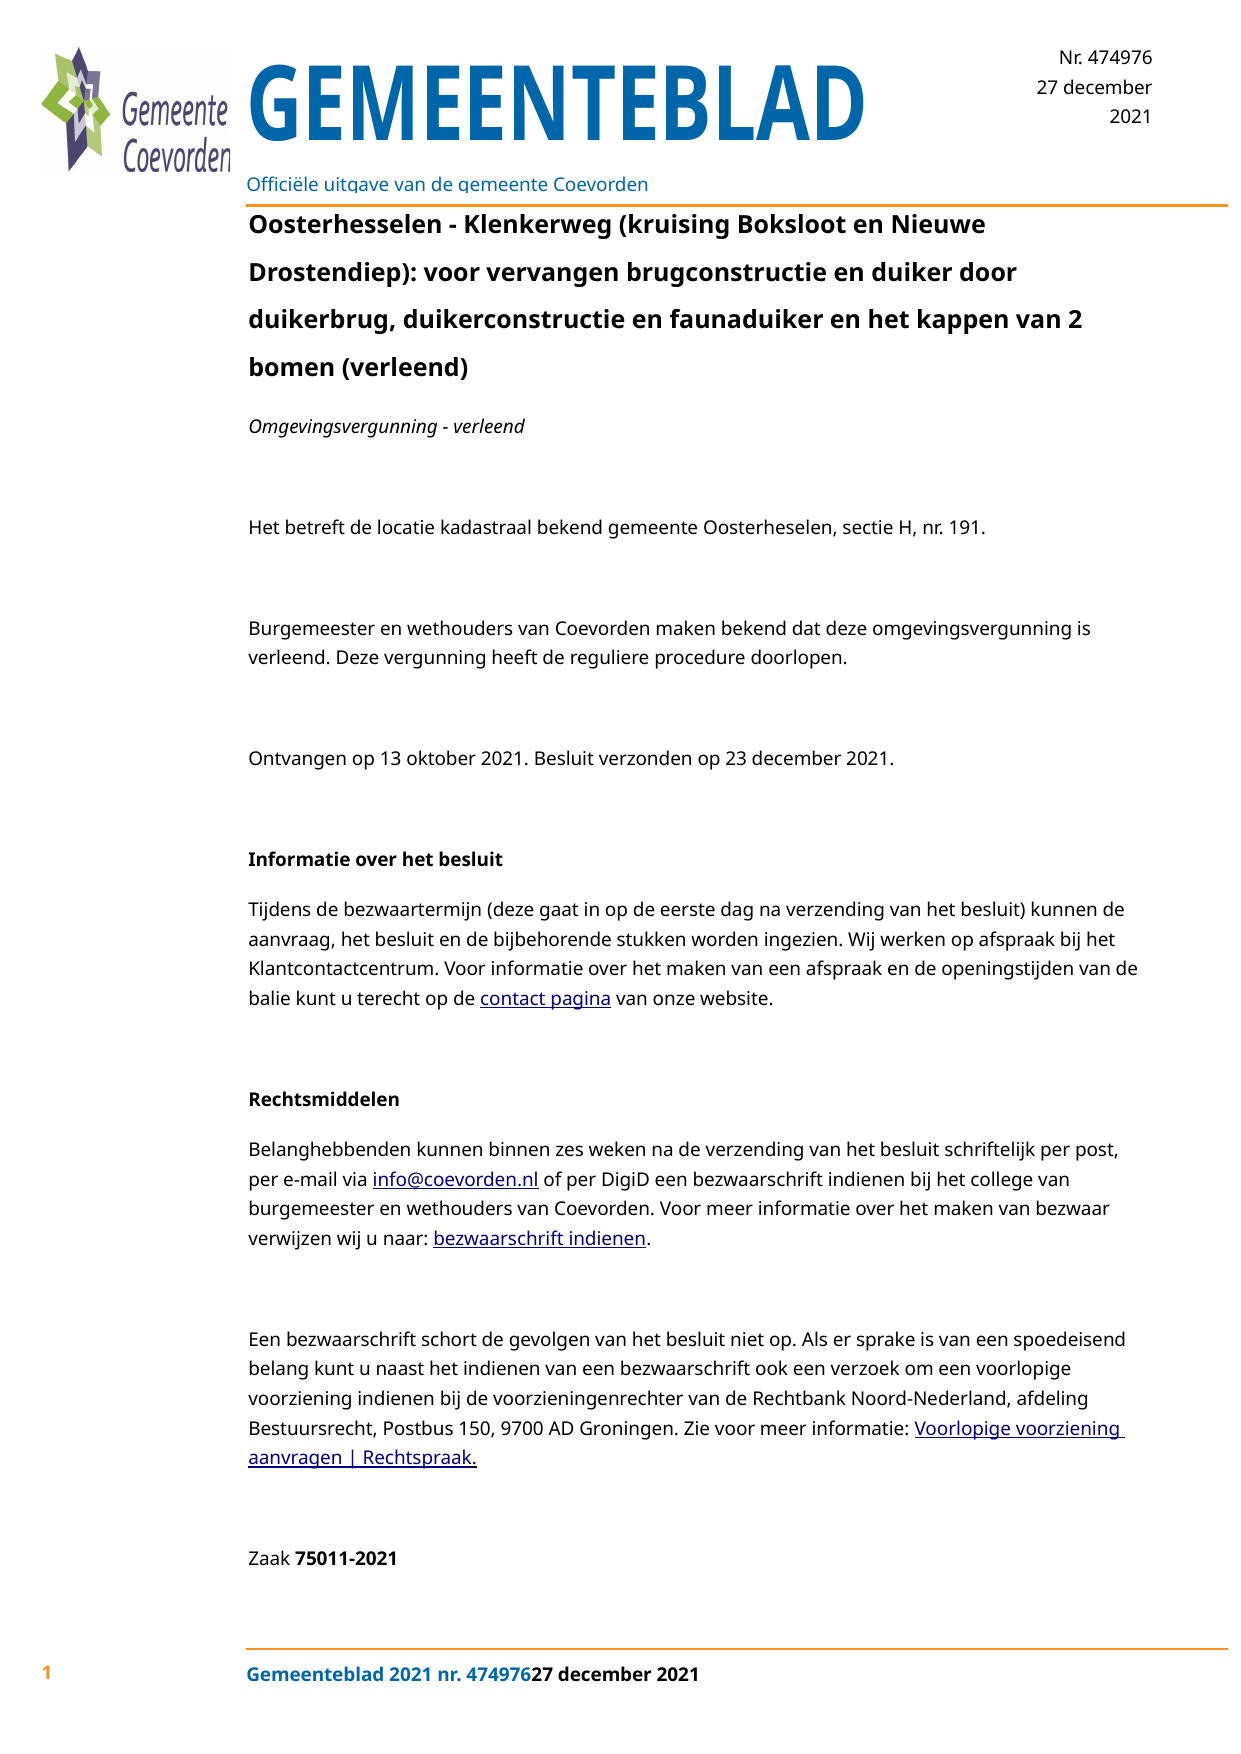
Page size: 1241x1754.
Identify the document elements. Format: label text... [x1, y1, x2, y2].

text Een bezwaarschrift schort de gevolgen van het besluit niet op. Als er sprake is van een spoedeisend belang kunt u naast het indienen van een bezwaarschrift ook een verzoek om een voorlopige voorziening indienen bij de voorzieningenrechter van de Rechtbank Noord-Nederland, afdeling Bestuursrecht, Postbus 150, 9700 AD Groningen. Zie voor meer informatie: Voorlopige voorziening aanvragen | Rechtspraak. [248, 1326, 1152, 1470]
text Zaak 75011-2021 [248, 1545, 1152, 1571]
text Omgevingsvergunning - verleend [248, 413, 1152, 439]
text Rechtsmiddelen [248, 1086, 1152, 1112]
text Ontvangen op 13 oktober 2021. Besluit verzonden op 23 december 2021. [248, 745, 1152, 771]
text Belanghebbenden kunnen binnen zes weken na de verzending van het besluit schriftelijk per post, per e-mail via info@coevorden.nl of per DigiD een bezwaarschrift indienen bij het college van burgemeester en wethouders van Coevorden. Voor meer informatie over het maken van bezwaar verwijzen wij u naar: bezwaarschrift indienen. [248, 1136, 1152, 1251]
text Burgemeester en wethouders van Coevorden maken bekend dat deze omgevingsvergunning is verleend. Deze vergunning heeft de reguliere procedure doorlopen. [248, 615, 1152, 670]
text Tijdens de bezwaartermijn (deze gaat in op de eerste dag na verzending van het besluit) kunnen de aanvraag, het besluit en de bijbehorende stukken worden ingezien. Wij werken op afspraak bij het Klantcontactcentrum. Voor informatie over het maken van een afspraak en de openingstijden van de balie kunt u terecht op de contact pagina van onze website. [248, 896, 1152, 1011]
text Informatie over het besluit [248, 846, 1152, 872]
text Het betreft de locatie kadastraal bekend gemeente Oosterheselen, sectie H, nr. 191. [248, 514, 1152, 540]
picture [41, 47, 231, 172]
text Oosterhesselen - Klenkerweg (kruising Boksloot en Nieuwe Drostendiep): voor vervangen brugconstructie en duiker door duikerbrug, duikerconstructie en faunaduiker en het kappen van 2 bomen (verleend) [248, 207, 1152, 384]
